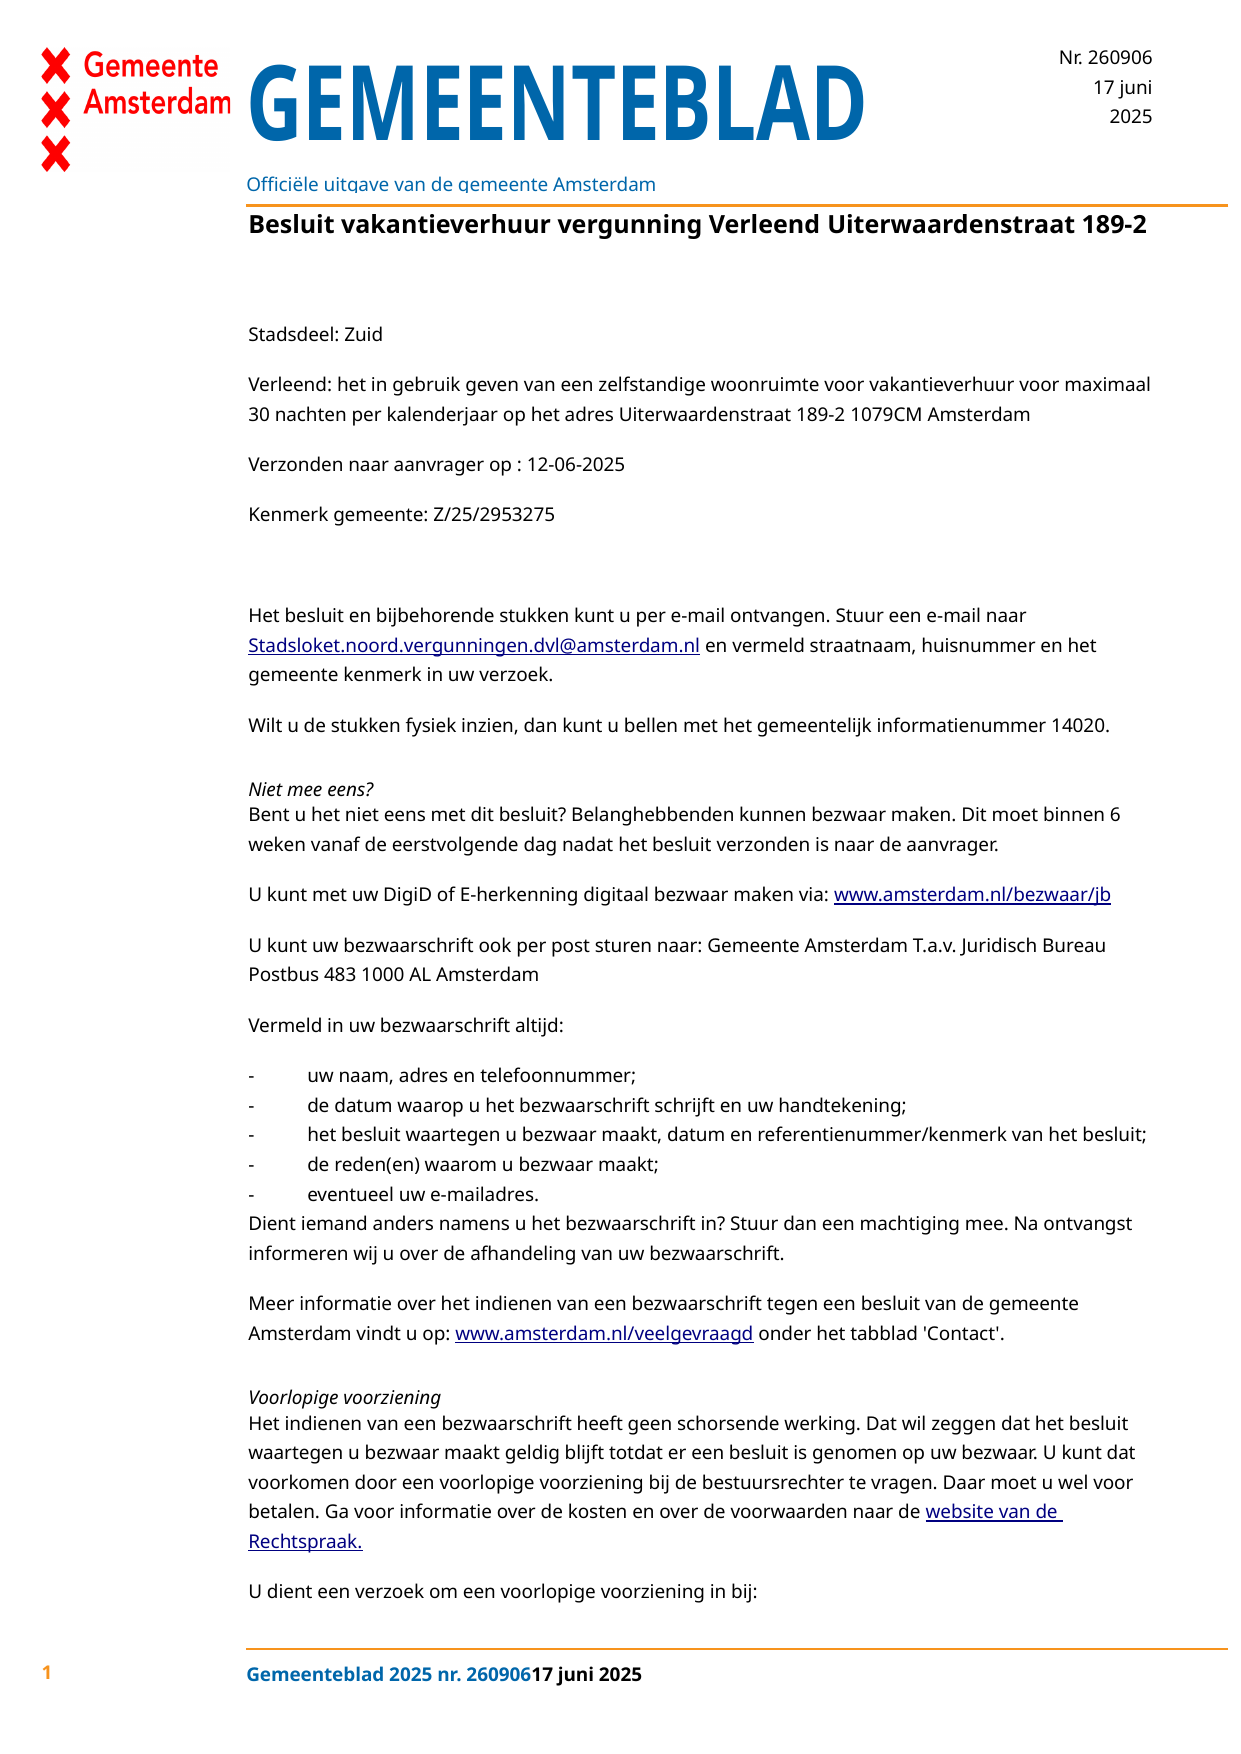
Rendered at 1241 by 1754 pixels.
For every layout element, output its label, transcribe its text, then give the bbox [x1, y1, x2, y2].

text Niet mee eens? [248, 776, 1152, 802]
list de reden(en) waarom u bezwaar maakt; [248, 1151, 1152, 1177]
text U dient een verzoek om een voorlopige voorziening in bij: [248, 1578, 1152, 1604]
text Verleend: het in gebruik geven van een zelfstandige woonruimte voor vakantieverhuur voor maximaal 30 nachten per kalenderjaar op het adres Uiterwaardenstraat 189-2 1079CM Amsterdam [248, 371, 1152, 426]
text Wilt u de stukken fysiek inzien, dan kunt u bellen met het gemeentelijk informatienummer 14020. [248, 712, 1152, 738]
text U kunt uw bezwaarschrift ook per post sturen naar: Gemeente Amsterdam T.a.v. Juridisch Bureau Postbus 483 1000 AL Amsterdam [248, 932, 1152, 987]
text Voorlopige voorziening [248, 1384, 1152, 1410]
text Het besluit en bijbehorende stukken kunt u per e-mail ontvangen. Stuur een e-mail naar Stadsloket.noord.vergunningen.dvl@amsterdam.nl en vermeld straatnaam, huisnummer en het gemeente kenmerk in uw verzoek. [248, 602, 1152, 687]
list het besluit waartegen u bezwaar maakt, datum en referentienummer/kenmerk van het besluit; [248, 1122, 1152, 1147]
text Vermeld in uw bezwaarschrift altijd: [248, 1012, 1152, 1038]
text Bent u het niet eens met dit besluit? Belanghebbenden kunnen bezwaar maken. Dit moet binnen 6 weken vanaf de eerstvolgende dag nadat het besluit verzonden is naar de aanvrager. [248, 802, 1152, 857]
text Het indienen van een bezwaarschrift heeft geen schorsende werking. Dat wil zeggen dat het besluit waartegen u bezwaar maakt geldig blijft totdat er een besluit is genomen op uw bezwaar. U kunt dat voorkomen door een voorlopige voorziening bij de bestuursrechter te vragen. Daar moet u wel voor betalen. Ga voor informatie over de kosten en over de voorwaarden naar de website van de Rechtspraak. [248, 1410, 1152, 1554]
picture [41, 47, 231, 172]
text Verzonden naar aanvrager op : 12-06-2025 [248, 451, 1152, 477]
text Dient iemand anders namens u het bezwaarschrift in? Stuur dan een machtiging mee. Na ontvangst informeren wij u over de afhandeling van uw bezwaarschrift. [248, 1210, 1152, 1266]
text U kunt met uw DigiD of E-herkenning digitaal bezwaar maken via: www.amsterdam.nl/bezwaar/jb [248, 882, 1152, 907]
list uw naam, adres en telefoonnummer; [248, 1062, 1152, 1088]
list de datum waarop u het bezwaarschrift schrijft en uw handtekening; [248, 1092, 1152, 1118]
text Kenmerk gemeente: Z/25/2953275 [248, 502, 1152, 527]
text Meer informatie over het indienen van een bezwaarschrift tegen een besluit van de gemeente Amsterdam vindt u op: www.amsterdam.nl/veelgevraagd onder het tabblad 'Contact'. [248, 1290, 1152, 1346]
text Stadsdeel: Zuid [248, 321, 1152, 346]
text Besluit vakantieverhuur vergunning Verleend Uiterwaardenstraat 189-2 [248, 207, 1152, 241]
list eventueel uw e-mailadres. [248, 1181, 1152, 1207]
